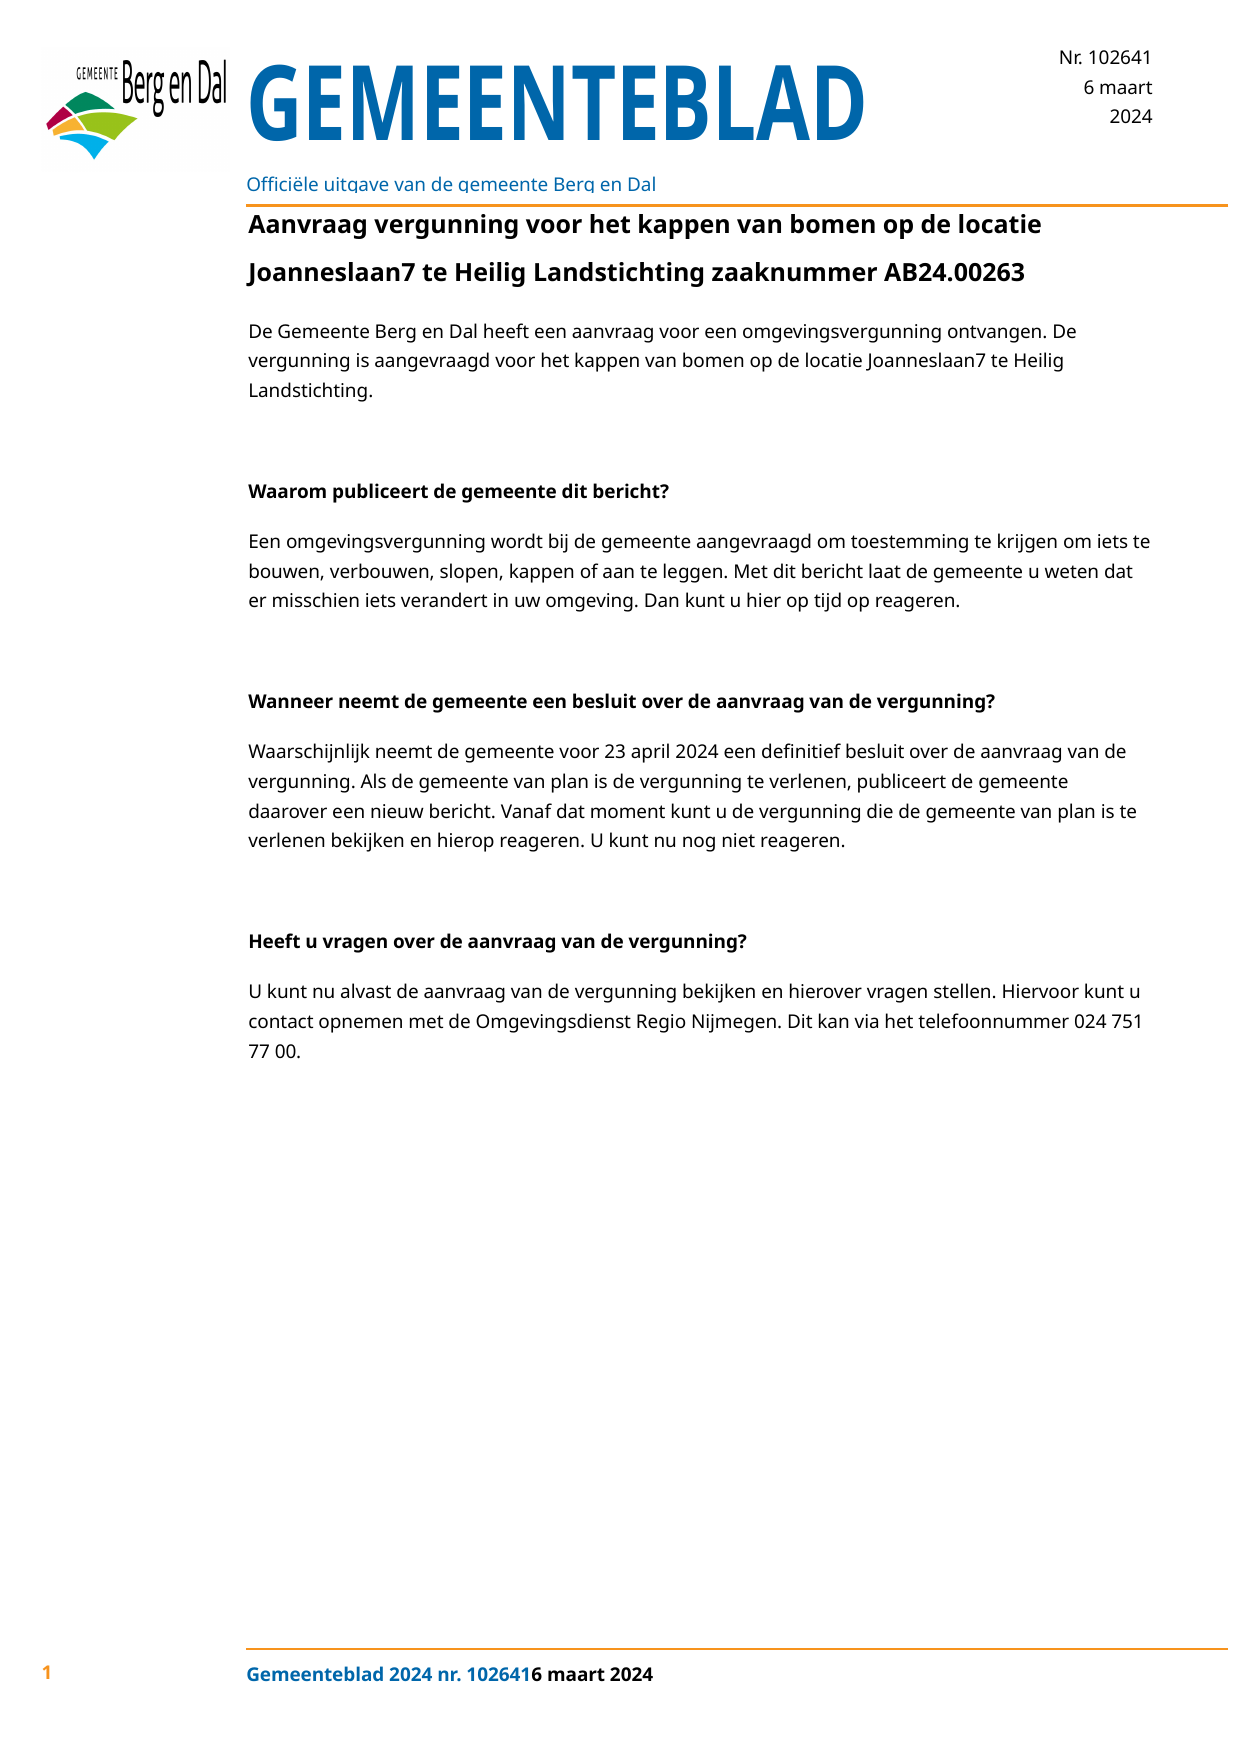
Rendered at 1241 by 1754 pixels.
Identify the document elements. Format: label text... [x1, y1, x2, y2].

picture [41, 47, 231, 172]
text De Gemeente Berg en Dal heeft een aanvraag voor een omgevingsvergunning ontvangen. De vergunning is aangevraagd voor het kappen van bomen op de locatie Joanneslaan7 te Heilig Landstichting. [248, 318, 1152, 403]
text Heeft u vragen over de aanvraag van de vergunning? [248, 928, 1152, 954]
text U kunt nu alvast de aanvraag van de vergunning bekijken en hierover vragen stellen. Hiervoor kunt u contact opnemen met de Omgevingsdienst Regio Nijmegen. Dit kan via het telefoonnummer 024 751 77 00. [248, 979, 1152, 1064]
text Waarschijnlijk neemt de gemeente voor 23 april 2024 een definitief besluit over de aanvraag van de vergunning. Als de gemeente van plan is de vergunning te verlenen, publiceert de gemeente daarover een nieuw bericht. Vanaf dat moment kunt u de vergunning die de gemeente van plan is te verlenen bekijken en hierop reageren. U kunt nu nog niet reageren. [248, 739, 1152, 853]
text Een omgevingsvergunning wordt bij de gemeente aangevraagd om toestemming te krijgen om iets te bouwen, verbouwen, slopen, kappen of aan te leggen. Met dit bericht laat de gemeente u weten dat er misschien iets verandert in uw omgeving. Dan kunt u hier op tijd op reageren. [248, 528, 1152, 613]
text Wanneer neemt de gemeente een besluit over de aanvraag van de vergunning? [248, 688, 1152, 714]
text Aanvraag vergunning voor het kappen van bomen op de locatie Joanneslaan7 te Heilig Landstichting zaaknummer AB24.00263 [248, 207, 1152, 288]
text Waarom publiceert de gemeente dit bericht? [248, 478, 1152, 504]
